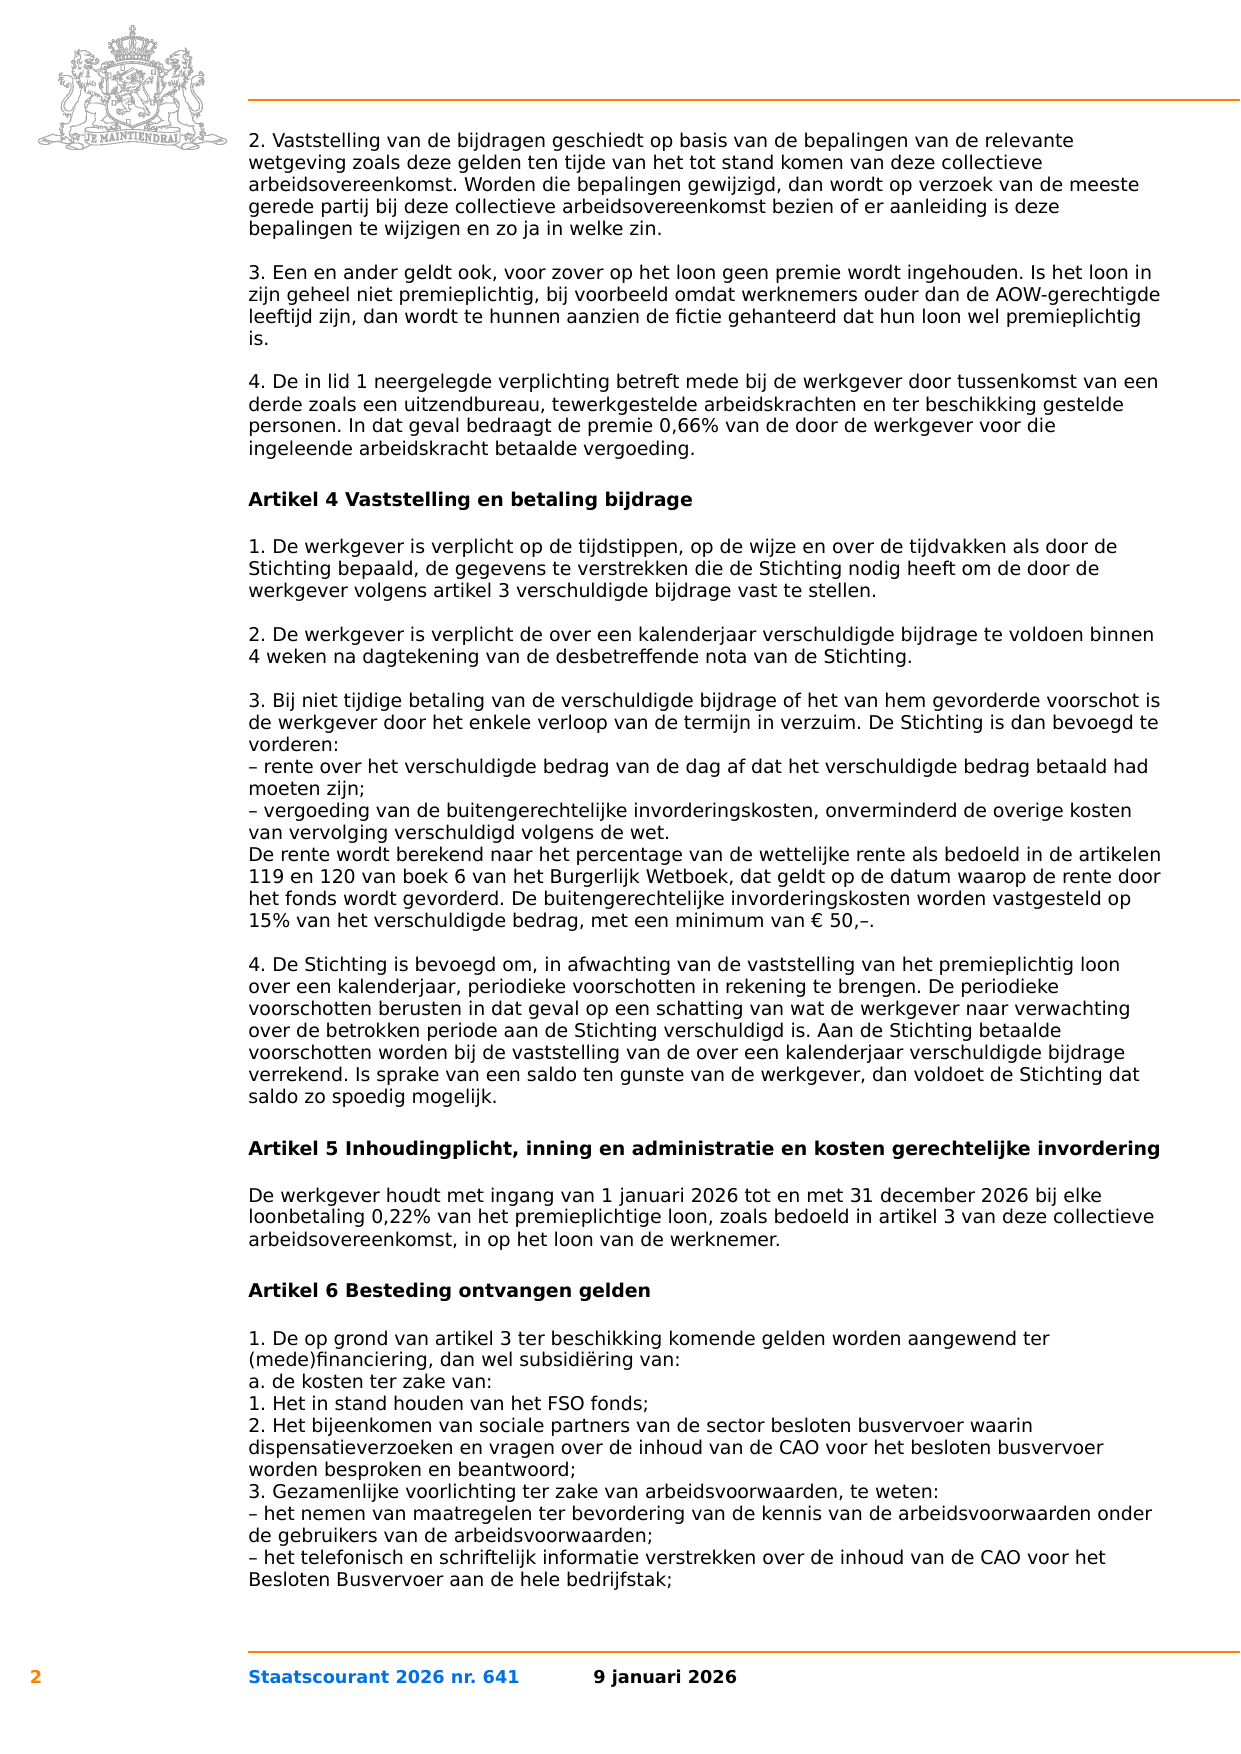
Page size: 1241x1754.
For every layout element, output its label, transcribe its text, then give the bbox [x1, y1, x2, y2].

text 1. Het in stand houden van het FSO fonds; [248, 1393, 1163, 1415]
text 3. Bij niet tijdige betaling van de verschuldigde bijdrage of het van hem gevorderde voorschot is de werkgever door het enkele verloop van de termijn in verzuim. De Stichting is dan bevoegd te vorderen: [248, 690, 1163, 756]
subtitle Artikel 4 Vaststelling en betaling bijdrage [248, 489, 1163, 511]
text 3. Een en ander geldt ook, voor zover op het loon geen premie wordt ingehouden. Is het loon in zijn geheel niet premieplichtig, bij voorbeeld omdat werknemers ouder dan de AOW-gerechtigde leeftijd zijn, dan wordt te hunnen aanzien de fictie gehanteerd dat hun loon wel premieplichtig is. [248, 262, 1163, 349]
picture [38, 25, 227, 150]
text De werkgever houdt met ingang van 1 januari 2026 tot en met 31 december 2026 bij elke loonbetaling 0,22% van het premieplichtige loon, zoals bedoeld in artikel 3 van deze collectieve arbeidsovereenkomst, in op het loon van de werknemer. [248, 1184, 1163, 1250]
text 1. De werkgever is verplicht op de tijdstippen, op de wijze en over de tijdvakken als door de Stichting bepaald, de gegevens te verstrekken die de Stichting nodig heeft om de door de werkgever volgens artikel 3 verschuldigde bijdrage vast te stellen. [248, 536, 1163, 602]
text 4. De Stichting is bevoegd om, in afwachting van de vaststelling van het premieplichtig loon over een kalenderjaar, periodieke voorschotten in rekening te brengen. De periodieke voorschotten berusten in dat geval op een schatting van wat de werkgever naar verwachting over de betrokken periode aan de Stichting verschuldigd is. Aan de Stichting betaalde voorschotten worden bij de vaststelling van de over een kalenderjaar verschuldigde bijdrage verrekend. Is sprake van een saldo ten gunste van de werkgever, dan voldoet de Stichting dat saldo zo spoedig mogelijk. [248, 954, 1163, 1107]
subtitle Artikel 6 Besteding ontvangen gelden [248, 1280, 1163, 1302]
text 3. Gezamenlijke voorlichting ter zake van arbeidsvoorwaarden, te weten: [248, 1481, 1163, 1503]
text – het nemen van maatregelen ter bevordering van de kennis van de arbeidsvoorwaarden onder de gebruikers van de arbeidsvoorwaarden; [248, 1503, 1163, 1547]
text 1. De op grond van artikel 3 ter beschikking komende gelden worden aangewend ter (mede)financiering, dan wel subsidiëring van: [248, 1327, 1163, 1371]
text – het telefonisch en schriftelijk informatie verstrekken over de inhoud van de CAO voor het Besloten Busvervoer aan de hele bedrijfstak; [248, 1547, 1163, 1591]
text De rente wordt berekend naar het percentage van de wettelijke rente als bedoeld in de artikelen 119 en 120 van boek 6 van het Burgerlijk Wetboek, dat geldt op de datum waarop de rente door het fonds wordt gevorderd. De buitengerechtelijke invorderingskosten worden vastgesteld op 15% van het verschuldigde bedrag, met een minimum van € 50,–. [248, 844, 1163, 932]
text 4. De in lid 1 neergelegde verplichting betreft mede bij de werkgever door tussenkomst van een derde zoals een uitzendbureau, tewerkgestelde arbeidskrachten en ter beschikking gestelde personen. In dat geval bedraagt de premie 0,66% van de door de werkgever voor die ingeleende arbeidskracht betaalde vergoeding. [248, 371, 1163, 459]
text – rente over het verschuldigde bedrag van de dag af dat het verschuldigde bedrag betaald had moeten zijn; [248, 756, 1163, 800]
text 2. Het bijeenkomen van sociale partners van de sector besloten busvervoer waarin dispensatieverzoeken en vragen over de inhoud van de CAO voor het besloten busvervoer worden besproken en beantwoord; [248, 1415, 1163, 1481]
text 2. Vaststelling van de bijdragen geschiedt op basis van de bepalingen van de relevante wetgeving zoals deze gelden ten tijde van het tot stand komen van deze collectieve arbeidsovereenkomst. Worden die bepalingen gewijzigd, dan wordt op verzoek van de meeste gerede partij bij deze collectieve arbeidsovereenkomst bezien of er aanleiding is deze bepalingen te wijzigen en zo ja in welke zin. [248, 130, 1163, 240]
text – vergoeding van de buitengerechtelijke invorderingskosten, onverminderd de overige kosten van vervolging verschuldigd volgens de wet. [248, 800, 1163, 844]
subtitle Artikel 5 Inhoudingplicht, inning en administratie en kosten gerechtelijke invordering [248, 1137, 1163, 1159]
text a. de kosten ter zake van: [248, 1371, 1163, 1393]
text 2. De werkgever is verplicht de over een kalenderjaar verschuldigde bijdrage te voldoen binnen 4 weken na dagtekening van de desbetreffende nota van de Stichting. [248, 624, 1163, 668]
